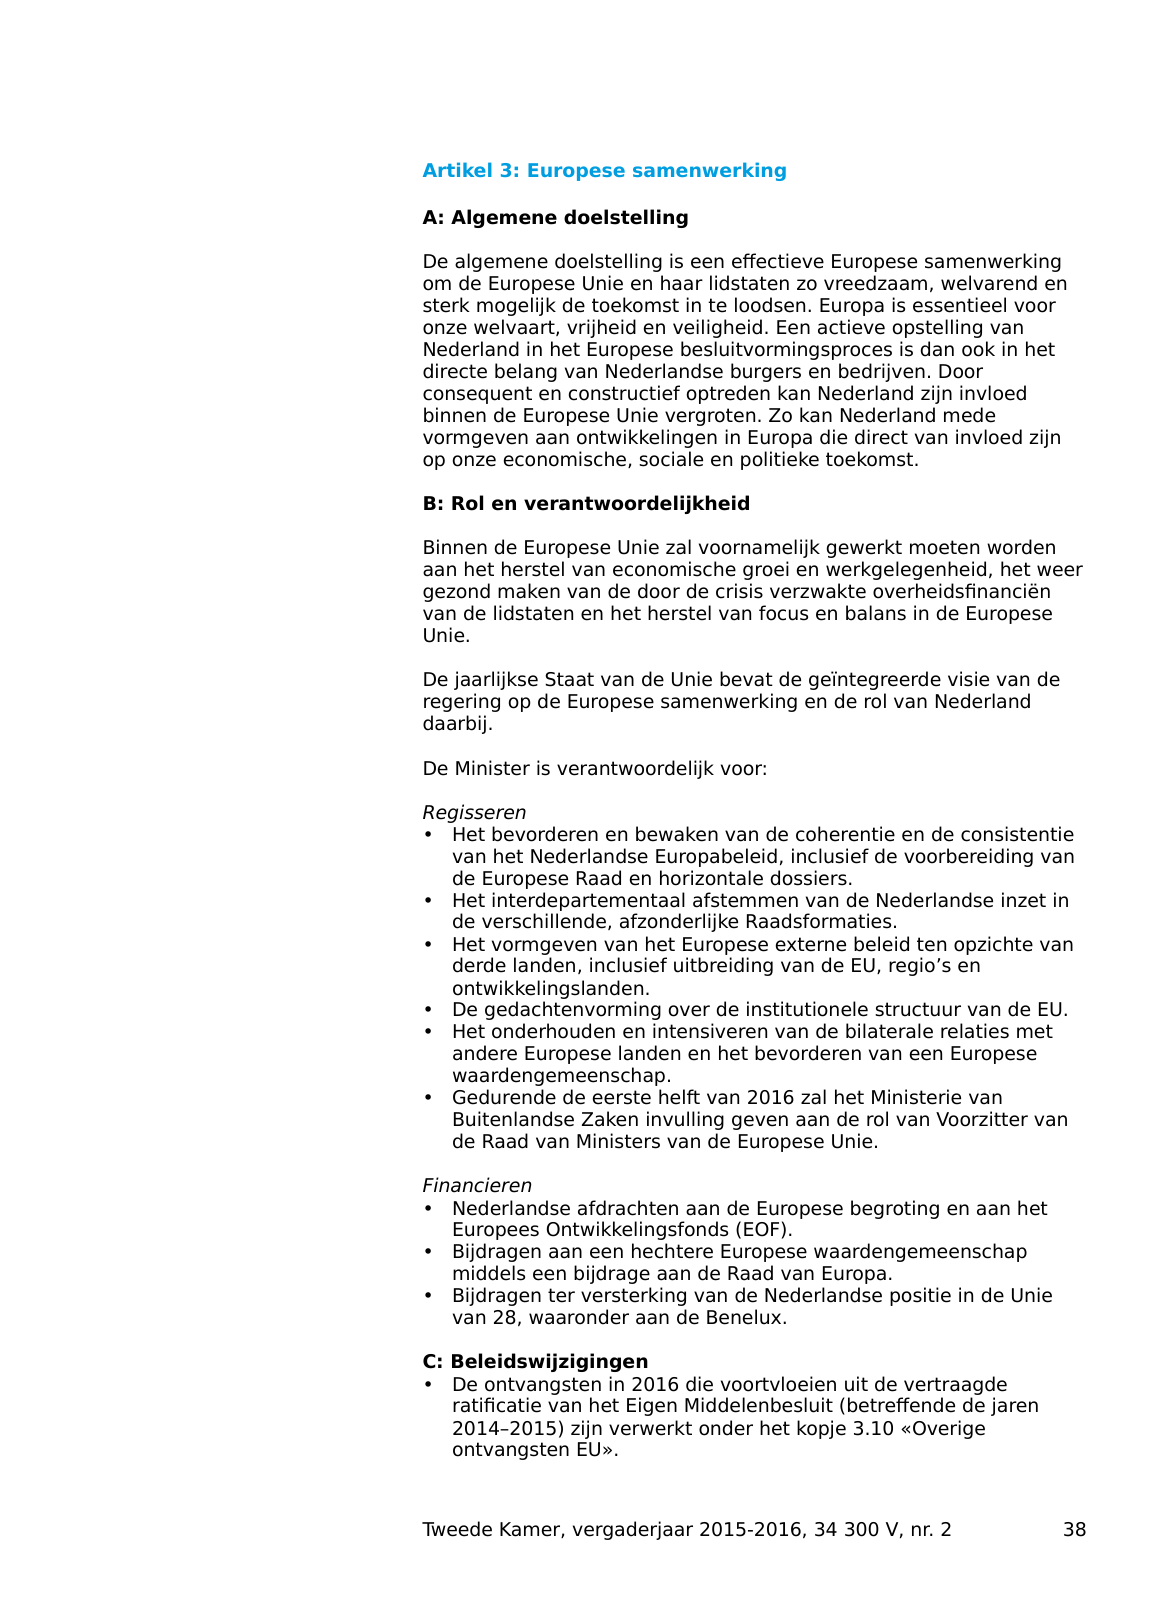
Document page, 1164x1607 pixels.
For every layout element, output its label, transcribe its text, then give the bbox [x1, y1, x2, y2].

text Binnen de Europese Unie zal voornamelijk gewerkt moeten worden aan het herstel van economische groei en werkgelegenheid, het weer gezond maken van de door de crisis verzwakte overheidsfinanciën van de lidstaten en het herstel van focus en balans in de Europese Unie. [422, 537, 1087, 647]
text • Bijdragen aan een hechtere Europese waardengemeenschap middels een bijdrage aan de Raad van Europa. [422, 1241, 1087, 1285]
text De jaarlijkse Staat van de Unie bevat de geïntegreerde visie van de regering op de Europese samenwerking en de rol van Nederland daarbij. [422, 669, 1087, 735]
subtitle C: Beleidswijzigingen [422, 1351, 1087, 1373]
text • Gedurende de eerste helft van 2016 zal het Ministerie van Buitenlandse Zaken invulling geven aan de rol van Voorzitter van de Raad van Ministers van de Europese Unie. [422, 1087, 1087, 1153]
subtitle Artikel 3: Europese samenwerking [422, 160, 1087, 182]
text De Minister is verantwoordelijk voor: [422, 757, 1087, 779]
subtitle A: Algemene doelstelling [422, 207, 1087, 229]
text • Bijdragen ter versterking van de Nederlandse positie in de Unie van 28, waaronder aan de Benelux. [422, 1285, 1087, 1329]
text • Het onderhouden en intensiveren van de bilaterale relaties met andere Europese landen en het bevorderen van een Europese waardengemeenschap. [422, 1021, 1087, 1087]
subtitle Financieren [422, 1175, 1087, 1197]
text De algemene doelstelling is een effectieve Europese samenwerking om de Europese Unie en haar lidstaten zo vreedzaam, welvarend en sterk mogelijk de toekomst in te loodsen. Europa is essentieel voor onze welvaart, vrijheid en veiligheid. Een actieve opstelling van Nederland in het Europese besluitvormingsproces is dan ook in het directe belang van Nederlandse burgers en bedrijven. Door consequent en constructief optreden kan Nederland zijn invloed binnen de Europese Unie vergroten. Zo kan Nederland mede vormgeven aan ontwikkelingen in Europa die direct van invloed zijn op onze economische, sociale en politieke toekomst. [422, 251, 1087, 471]
text • Nederlandse afdrachten aan de Europese begroting en aan het Europees Ontwikkelingsfonds (EOF). [422, 1197, 1087, 1241]
text • Het vormgeven van het Europese externe beleid ten opzichte van derde landen, inclusief uitbreiding van de EU, regio’s en ontwikkelingslanden. [422, 933, 1087, 999]
text • Het interdepartementaal afstemmen van de Nederlandse inzet in de verschillende, afzonderlijke Raadsformaties. [422, 889, 1087, 933]
text Regisseren [422, 802, 1087, 823]
text • De ontvangsten in 2016 die voortvloeien uit de vertraagde ratificatie van het Eigen Middelenbesluit (betreffende de jaren 2014–2015) zijn verwerkt onder het kopje 3.10 «Overige ontvangsten EU». [422, 1373, 1087, 1461]
subtitle B: Rol en verantwoordelijkheid [422, 493, 1087, 515]
text • De gedachtenvorming over de institutionele structuur van de EU. [422, 999, 1087, 1021]
text • Het bevorderen en bewaken van de coherentie en de consistentie van het Nederlandse Europabeleid, inclusief de voorbereiding van de Europese Raad en horizontale dossiers. [422, 823, 1087, 889]
